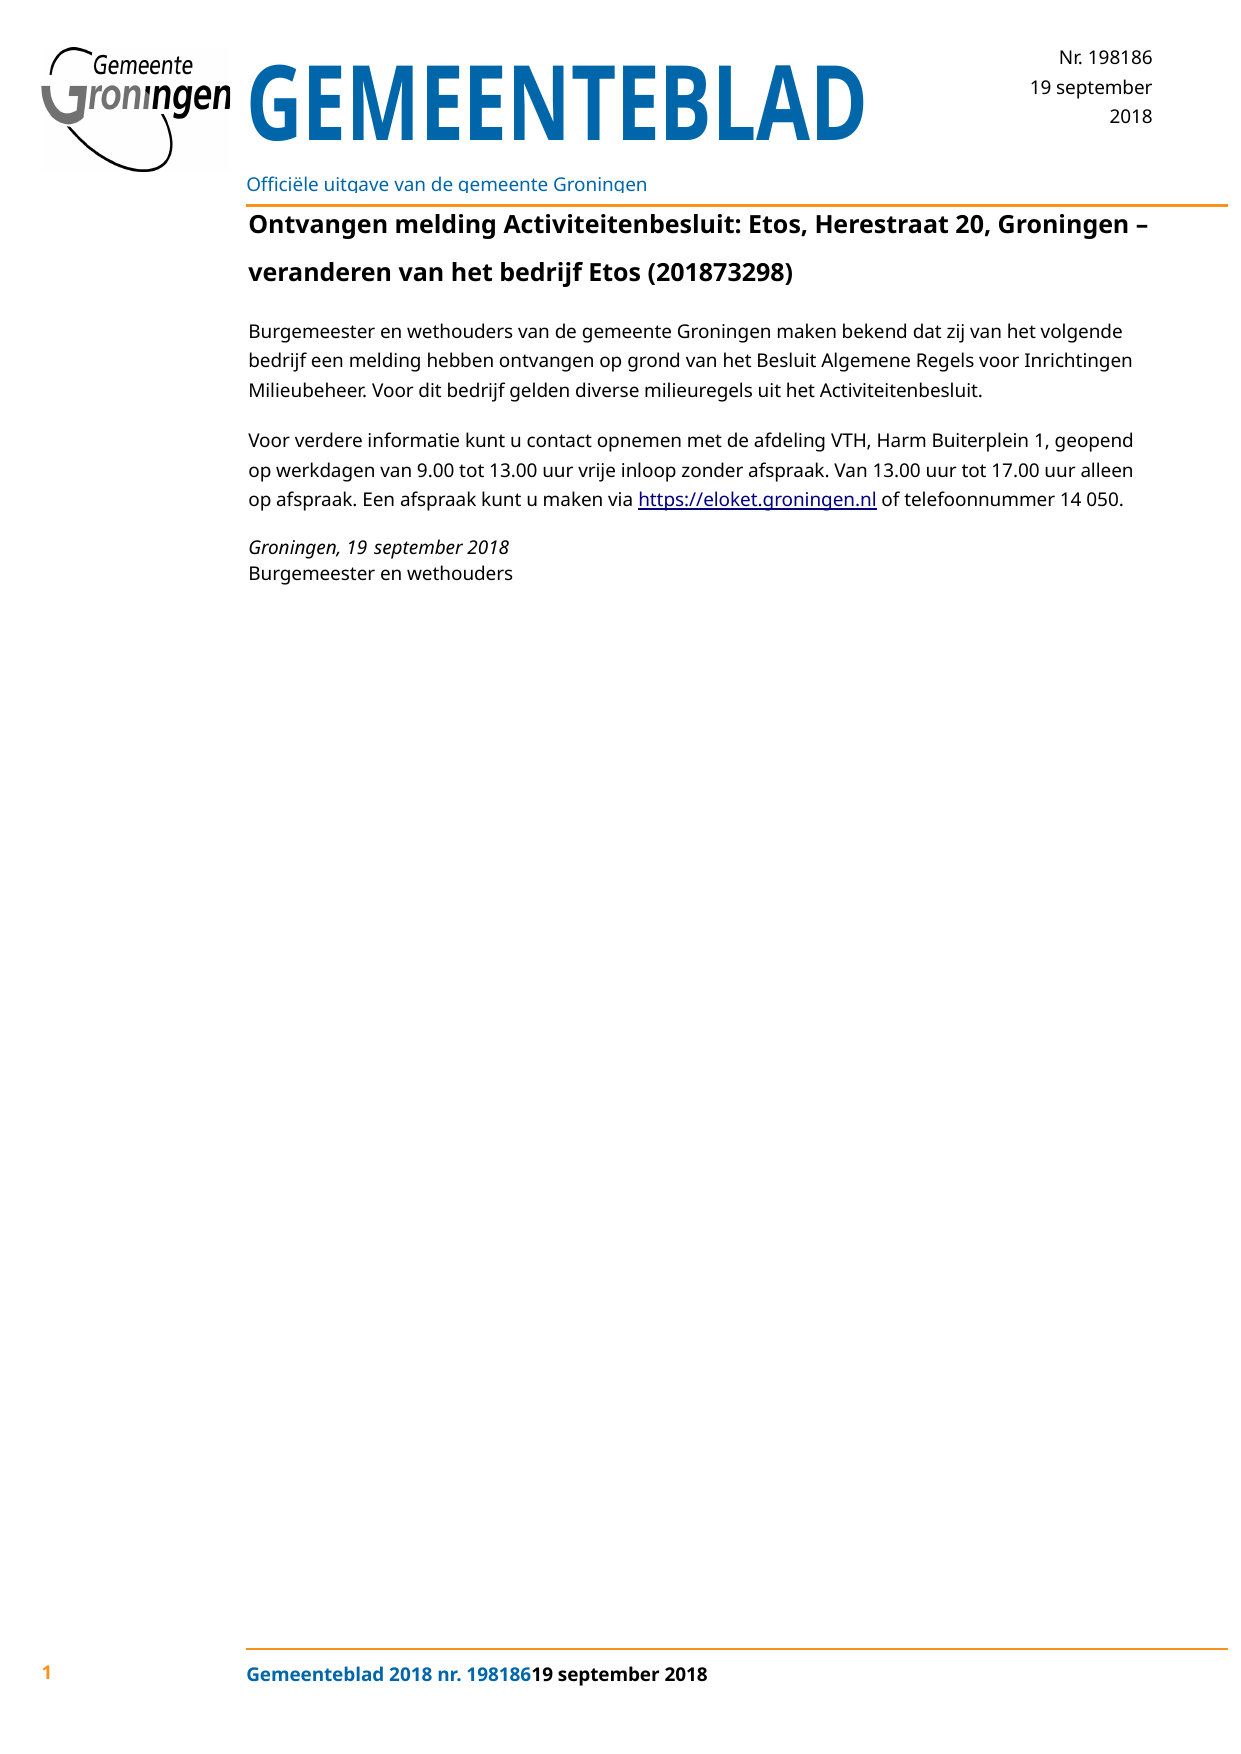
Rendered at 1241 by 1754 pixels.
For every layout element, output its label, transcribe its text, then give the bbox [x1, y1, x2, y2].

text Voor verdere informatie kunt u contact opnemen met de afdeling VTH, Harm Buiterplein 1, geopend op werkdagen van 9.00 tot 13.00 uur vrije inloop zonder afspraak. Van 13.00 uur tot 17.00 uur alleen op afspraak. Een afspraak kunt u maken via https://eloket.groningen.nl of telefoonnummer 14 050. [248, 427, 1152, 512]
picture [41, 47, 231, 172]
text Ontvangen melding Activiteitenbesluit: Etos, Herestraat 20, Groningen – veranderen van het bedrijf Etos (201873298) [248, 207, 1152, 288]
text Burgemeester en wethouders [248, 560, 1152, 586]
text Groningen, 19 september 2018 [248, 534, 1152, 560]
text Burgemeester en wethouders van de gemeente Groningen maken bekend dat zij van het volgende bedrijf een melding hebben ontvangen op grond van het Besluit Algemene Regels voor Inrichtingen Milieubeheer. Voor dit bedrijf gelden diverse milieuregels uit het Activiteitenbesluit. [248, 318, 1152, 403]
